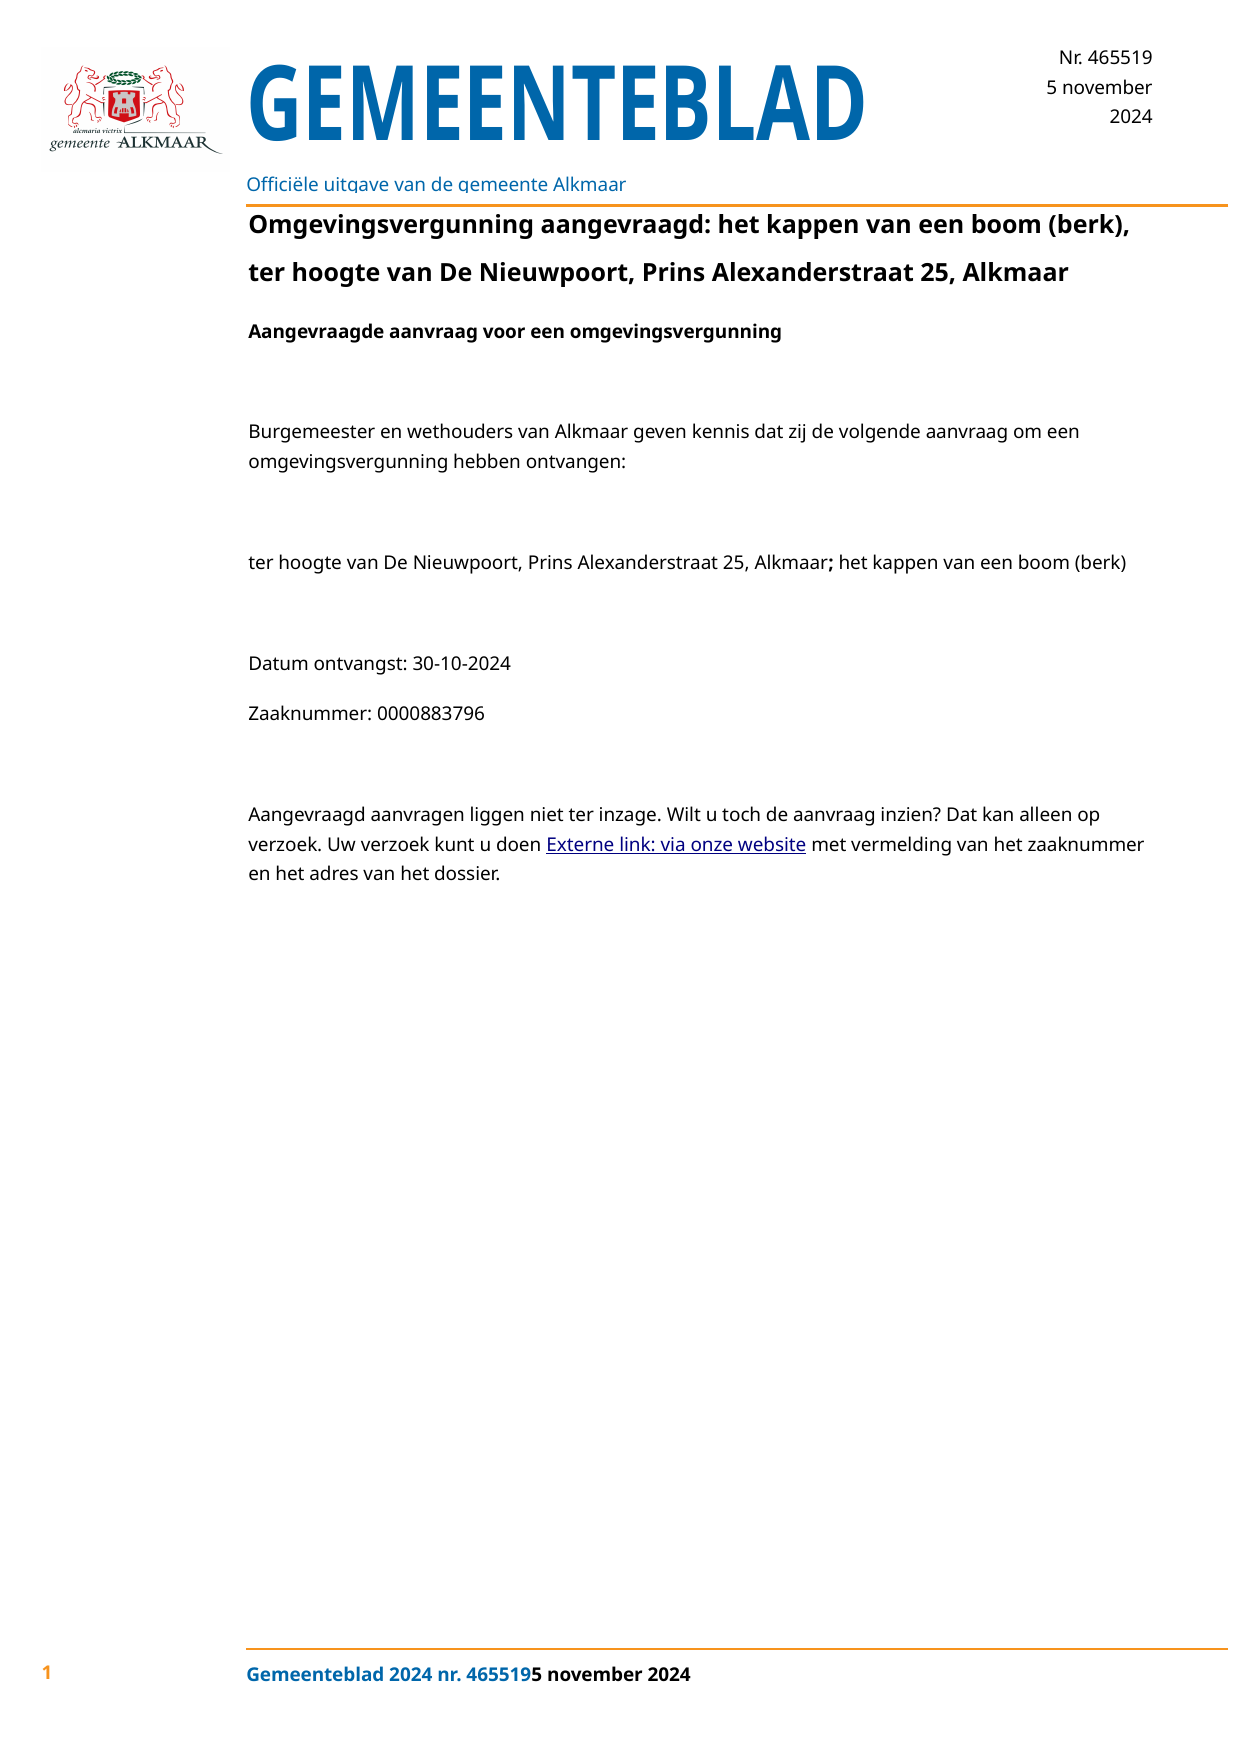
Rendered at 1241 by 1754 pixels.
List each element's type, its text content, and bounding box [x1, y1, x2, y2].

text Datum ontvangst: 30-10-2024 [248, 650, 1152, 676]
text Zaaknummer: 0000883796 [248, 700, 1152, 726]
text Aangevraagd aanvragen liggen niet ter inzage. Wilt u toch de aanvraag inzien? Dat kan alleen op verzoek. Uw verzoek kunt u doen Externe link: via onze website met vermelding van het zaaknummer en het adres van het dossier. [248, 801, 1152, 886]
text Burgemeester en wethouders van Alkmaar geven kennis dat zij de volgende aanvraag om een omgevingsvergunning hebben ontvangen: [248, 419, 1152, 474]
text Omgevingsvergunning aangevraagd: het kappen van een boom (berk), ter hoogte van De Nieuwpoort, Prins Alexanderstraat 25, Alkmaar [248, 207, 1152, 288]
text ter hoogte van De Nieuwpoort, Prins Alexanderstraat 25, Alkmaar; het kappen van een boom (berk) [248, 549, 1152, 575]
picture [41, 47, 231, 172]
text Aangevraagde aanvraag voor een omgevingsvergunning [248, 318, 1152, 344]
